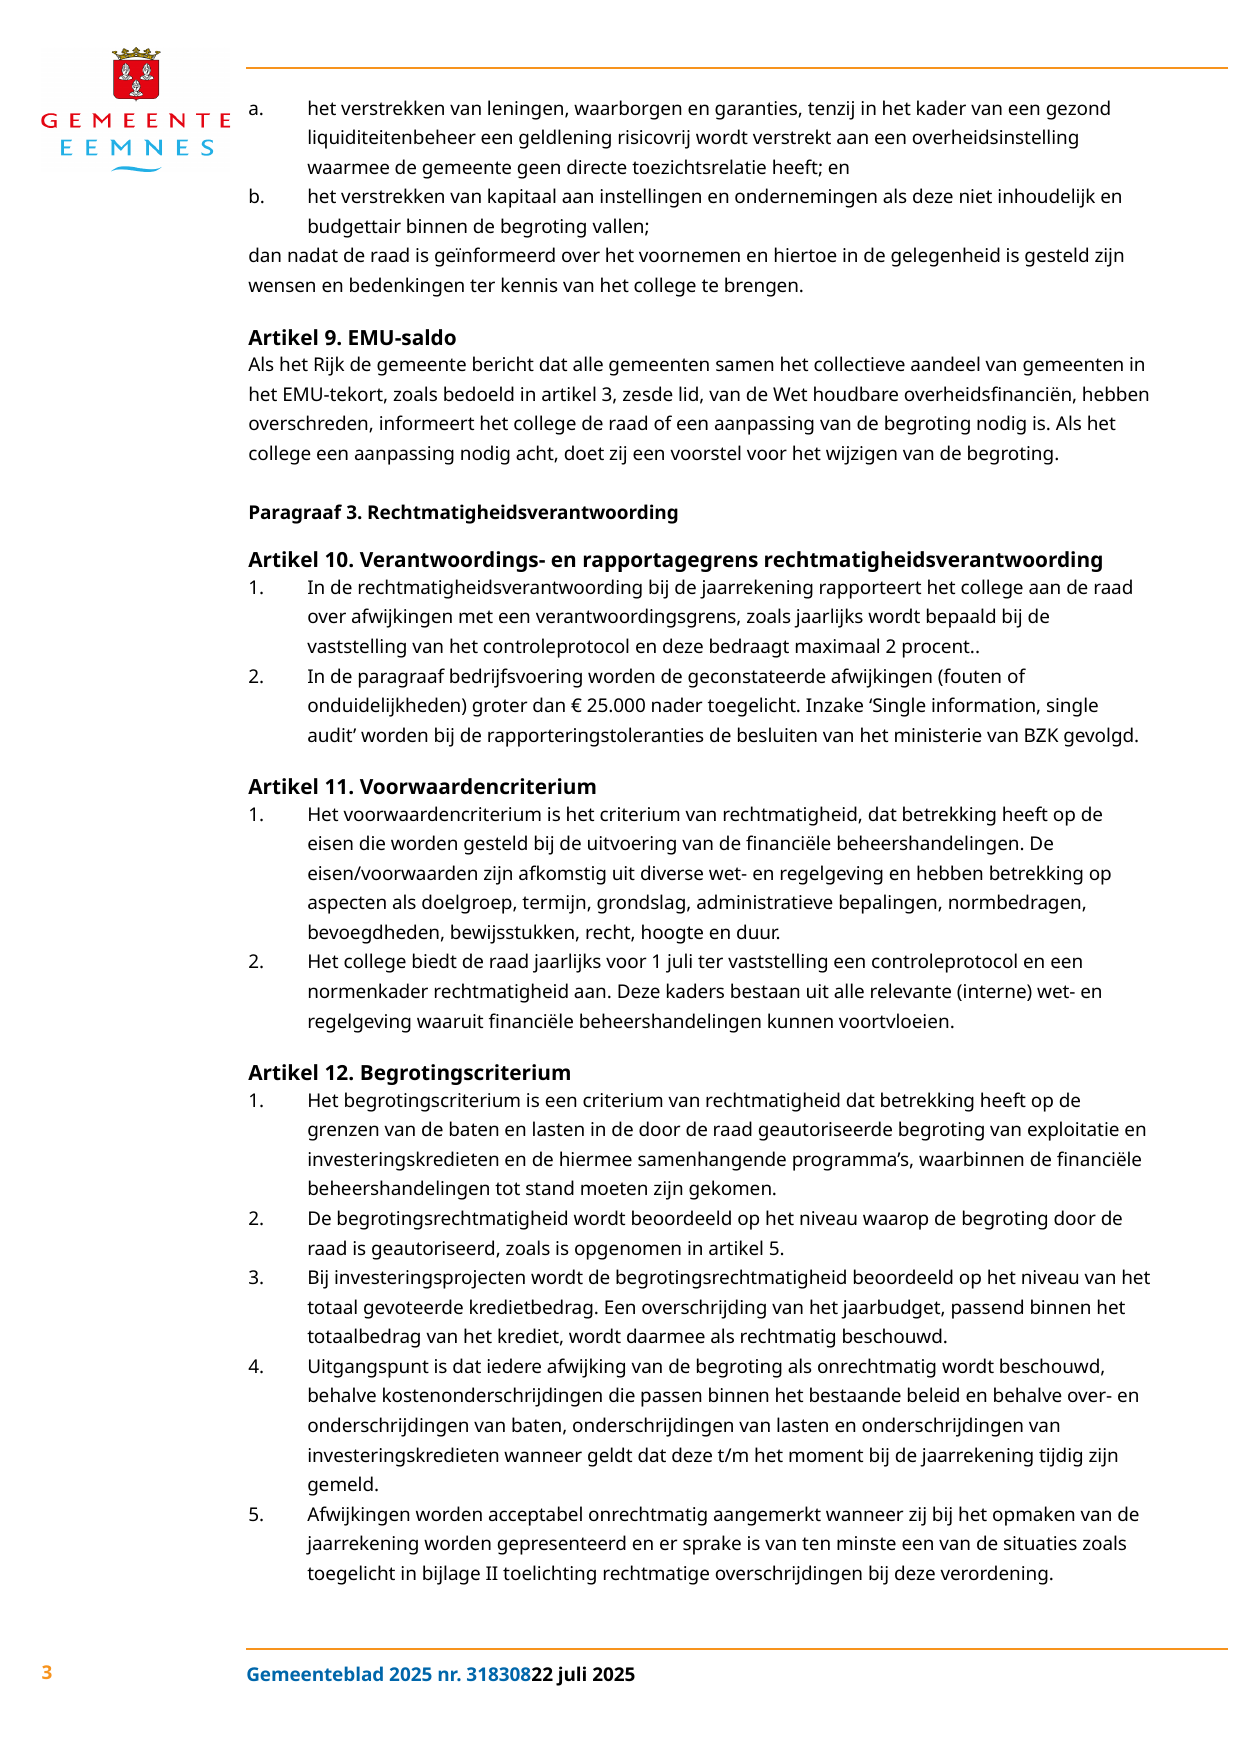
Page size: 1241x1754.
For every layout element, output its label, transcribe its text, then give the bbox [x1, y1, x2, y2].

list In de paragraaf bedrijfsvoering worden de geconstateerde afwijkingen (fouten of onduidelijkheden) groter dan € 25.000 nader toegelicht. Inzake ‘Single information, single audit’ worden bij de rapporteringstoleranties de besluiten van het ministerie van BZK gevolgd. [248, 663, 1152, 748]
list Bij investeringsprojecten wordt de begrotingsrechtmatigheid beoordeeld op het niveau van het totaal gevoteerde kredietbedrag. Een overschrijding van het jaarbudget, passend binnen het totaalbedrag van het krediet, wordt daarmee als rechtmatig beschouwd. [248, 1264, 1152, 1349]
text Artikel 11. Voorwaardencriterium [248, 772, 1152, 801]
list Het begrotingscriterium is een criterium van rechtmatigheid dat betrekking heeft op de grenzen van de baten en lasten in de door de raad geautoriseerde begroting van exploitatie en investeringskredieten en de hiermee samenhangende programma’s, waarbinnen de financiële beheershandelingen tot stand moeten zijn gekomen. [248, 1087, 1152, 1201]
text Als het Rijk de gemeente bericht dat alle gemeenten samen het collectieve aandeel van gemeenten in het EMU-tekort, zoals bedoeld in artikel 3, zesde lid, van de Wet houdbare overheidsfinanciën, hebben overschreden, informeert het college de raad of een aanpassing van de begroting nodig is. Als het college een aanpassing nodig acht, doet zij een voorstel voor het wijzigen van de begroting. [248, 351, 1152, 466]
list Het voorwaardencriterium is het criterium van rechtmatigheid, dat betrekking heeft op de eisen die worden gesteld bij de uitvoering van de financiële beheershandelingen. De eisen/voorwaarden zijn afkomstig uit diverse wet- en regelgeving en hebben betrekking op aspecten als doelgroep, termijn, grondslag, administratieve bepalingen, normbedragen, bevoegdheden, bewijsstukken, recht, hoogte en duur. [248, 801, 1152, 945]
picture [41, 47, 231, 172]
list het verstrekken van leningen, waarborgen en garanties, tenzij in het kader van een gezond liquiditeitenbeheer een geldlening risicovrij wordt verstrekt aan een overheidsinstelling waarmee de gemeente geen directe toezichtsrelatie heeft; en [248, 95, 1152, 180]
text Artikel 9. EMU-saldo [248, 323, 1152, 351]
text dan nadat de raad is geïnformeerd over het voornemen en hiertoe in de gelegenheid is gesteld zijn wensen en bedenkingen ter kennis van het college te brengen. [248, 243, 1152, 298]
text Artikel 10. Verantwoordings- en rapportagegrens rechtmatigheidsverantwoording [248, 546, 1152, 574]
list Afwijkingen worden acceptabel onrechtmatig aangemerkt wanneer zij bij het opmaken van de jaarrekening worden gepresenteerd en er sprake is van ten minste een van de situaties zoals toegelicht in bijlage II toelichting rechtmatige overschrijdingen bij deze verordening. [248, 1501, 1152, 1586]
list het verstrekken van kapitaal aan instellingen en ondernemingen als deze niet inhoudelijk en budgettair binnen de begroting vallen; [248, 183, 1152, 239]
text Paragraaf 3. Rechtmatigheidsverantwoording [248, 499, 1152, 525]
text Artikel 12. Begrotingscriterium [248, 1058, 1152, 1087]
list Het college biedt de raad jaarlijks voor 1 juli ter vaststelling een controleprotocol en een normenkader rechtmatigheid aan. Deze kaders bestaan uit alle relevante (interne) wet- en regelgeving waaruit financiële beheershandelingen kunnen voortvloeien. [248, 949, 1152, 1034]
list In de rechtmatigheidsverantwoording bij de jaarrekening rapporteert het college aan de raad over afwijkingen met een verantwoordingsgrens, zoals jaarlijks wordt bepaald bij de vaststelling van het controleprotocol en deze bedraagt maximaal 2 procent.. [248, 574, 1152, 659]
list Uitgangspunt is dat iedere afwijking van de begroting als onrechtmatig wordt beschouwd, behalve kostenonderschrijdingen die passen binnen het bestaande beleid en behalve over- en onderschrijdingen van baten, onderschrijdingen van lasten en onderschrijdingen van investeringskredieten wanneer geldt dat deze t/m het moment bij de jaarrekening tijdig zijn gemeld. [248, 1353, 1152, 1497]
list De begrotingsrechtmatigheid wordt beoordeeld op het niveau waarop de begroting door de raad is geautoriseerd, zoals is opgenomen in artikel 5. [248, 1205, 1152, 1260]
